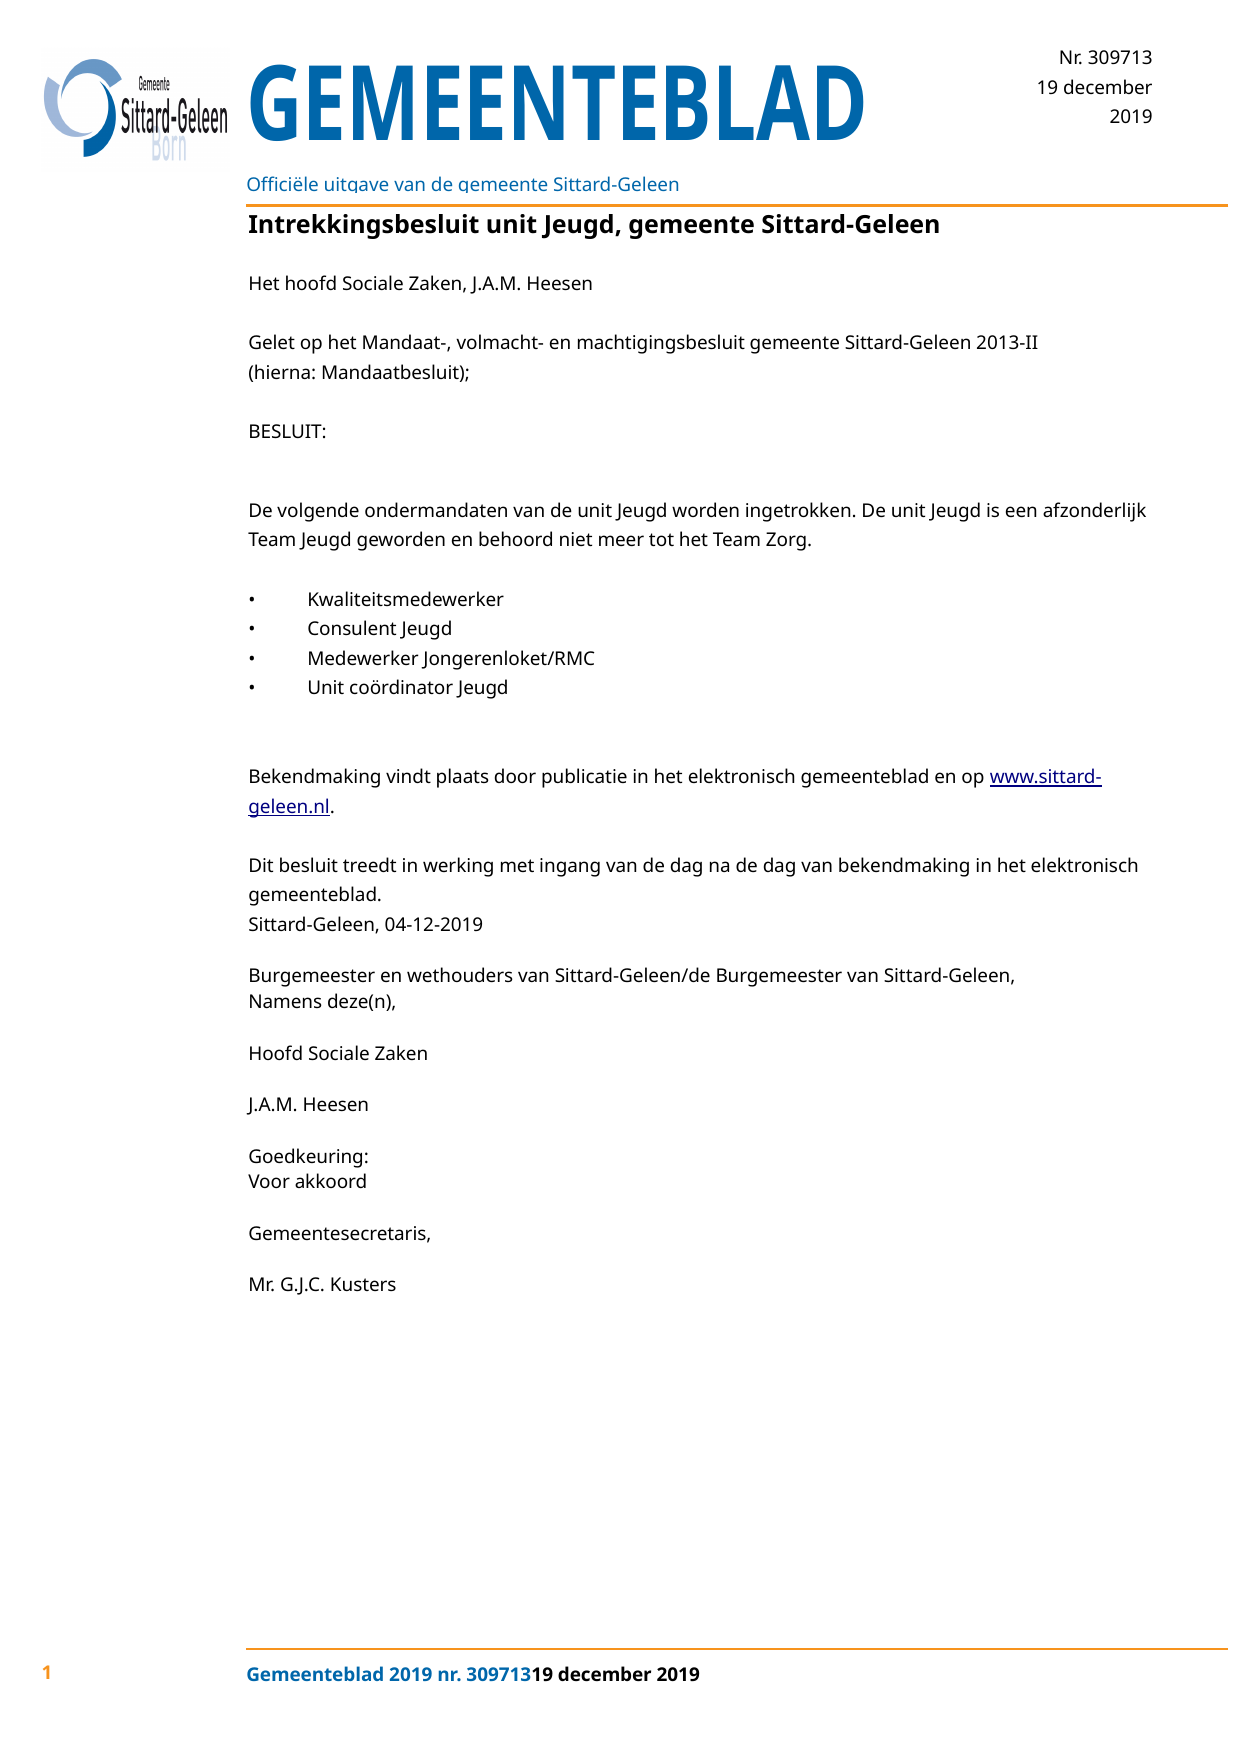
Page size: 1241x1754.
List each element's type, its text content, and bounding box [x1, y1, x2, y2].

text Het hoofd Sociale Zaken, J.A.M. Heesen [248, 270, 1152, 296]
text De volgende ondermandaten van de unit Jeugd worden ingetrokken. De unit Jeugd is een afzonderlijk Team Jeugd geworden en behoord niet meer tot het Team Zorg. [248, 497, 1152, 552]
text Voor akkoord [248, 1168, 1152, 1194]
list Medewerker Jongerenloket/RMC [248, 645, 1152, 671]
text (hierna: Mandaatbesluit); [248, 359, 1152, 385]
text Goedkeuring: [248, 1143, 1152, 1168]
text Hoofd Sociale Zaken [248, 1040, 1152, 1066]
list Unit coördinator Jeugd [248, 674, 1152, 700]
text Mr. G.J.C. Kusters [248, 1271, 1152, 1297]
text BESLUIT: [248, 418, 1152, 444]
text Namens deze(n), [248, 988, 1152, 1014]
text Intrekkingsbesluit unit Jeugd, gemeente Sittard-Geleen [248, 207, 1152, 241]
text Bekendmaking vindt plaats door publicatie in het elektronisch gemeenteblad en op www.sittard-geleen.nl. [248, 763, 1152, 819]
text Gelet op het Mandaat-, volmacht- en machtigingsbesluit gemeente Sittard-Geleen 2013-II [248, 329, 1152, 355]
text Sittard-Geleen, 04-12-2019 [248, 911, 1152, 937]
list Consulent Jeugd [248, 615, 1152, 641]
list Kwaliteitsmedewerker [248, 586, 1152, 612]
text Burgemeester en wethouders van Sittard-Geleen/de Burgemeester van Sittard-Geleen, [248, 963, 1152, 988]
picture [41, 47, 231, 172]
text Gemeentesecretaris, [248, 1220, 1152, 1246]
text Dit besluit treedt in werking met ingang van de dag na de dag van bekendmaking in het elektronisch gemeenteblad. [248, 852, 1152, 907]
text J.A.M. Heesen [248, 1091, 1152, 1117]
